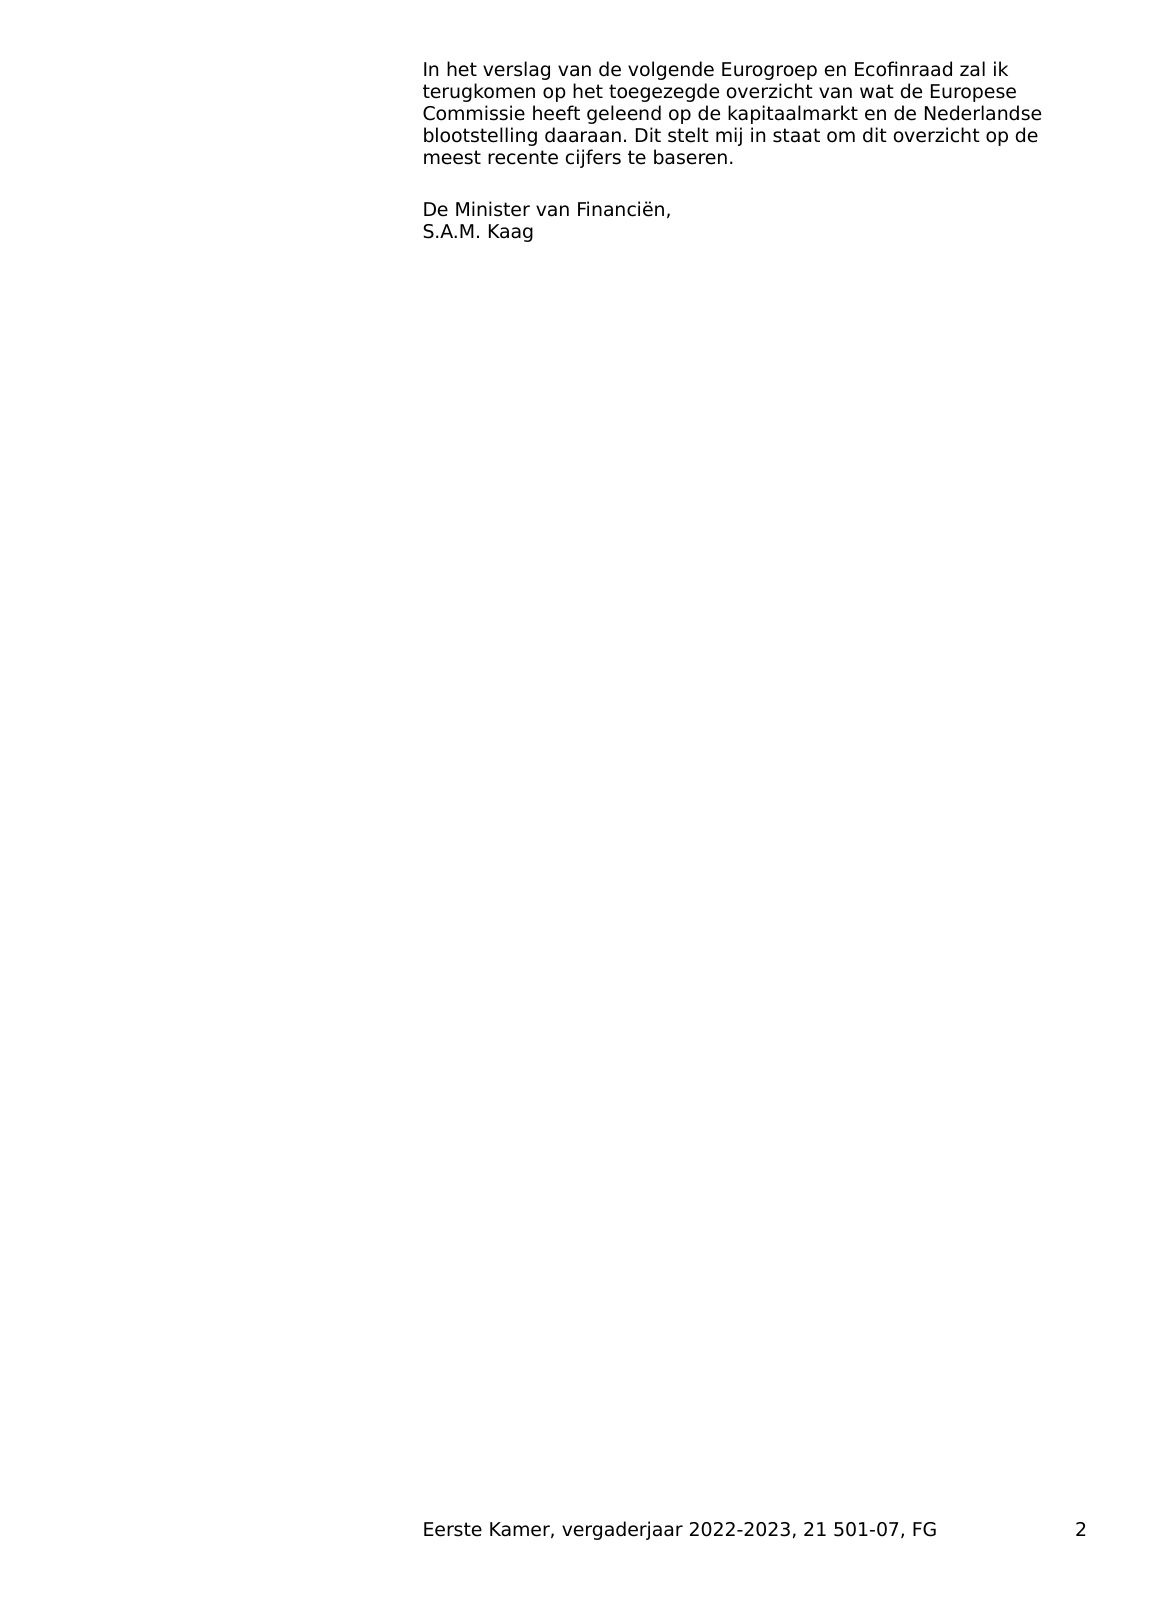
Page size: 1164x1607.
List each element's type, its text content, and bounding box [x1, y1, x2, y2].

text De Minister van Financiën, S.A.M. Kaag [422, 199, 1087, 243]
text In het verslag van de volgende Eurogroep en Ecofinraad zal ik terugkomen op het toegezegde overzicht van wat de Europese Commissie heeft geleend op de kapitaalmarkt en de Nederlandse blootstelling daaraan. Dit stelt mij in staat om dit overzicht op de meest recente cijfers te baseren. [422, 59, 1087, 169]
